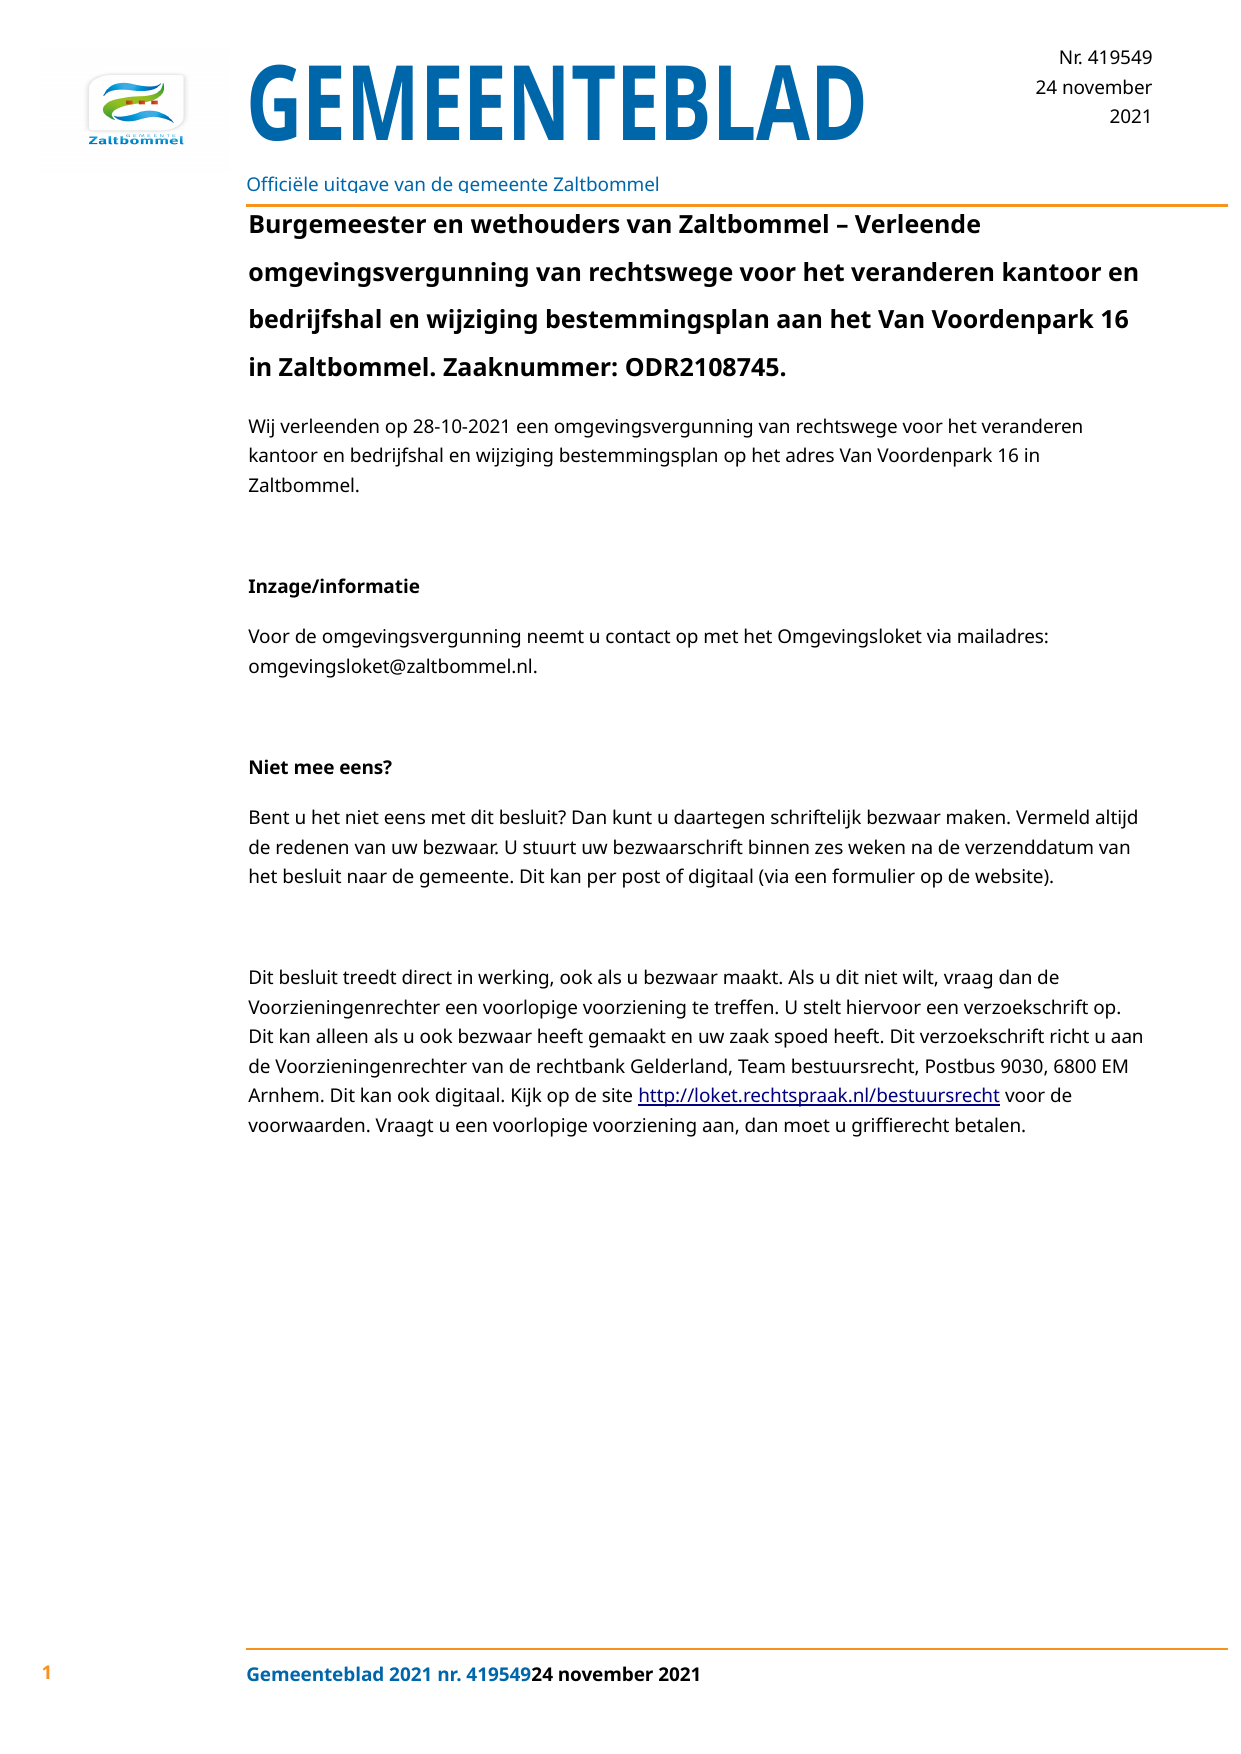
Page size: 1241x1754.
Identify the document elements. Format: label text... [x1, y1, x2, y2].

text Inzage/informatie [248, 573, 1152, 599]
text Wij verleenden op 28-10-2021 een omgevingsvergunning van rechtswege voor het veranderen kantoor en bedrijfshal en wijziging bestemmingsplan op het adres Van Voordenpark 16 in Zaltbommel. [248, 413, 1152, 498]
text Voor de omgevingsvergunning neemt u contact op met het Omgevingsloket via mailadres: omgevingsloket@zaltbommel.nl. [248, 623, 1152, 679]
text Dit besluit treedt direct in werking, ook als u bezwaar maakt. Als u dit niet wilt, vraag dan de Voorzieningenrechter een voorlopige voorziening te treffen. U stelt hiervoor een verzoekschrift op. Dit kan alleen als u ook bezwaar heeft gemaakt en uw zaak spoed heeft. Dit verzoekschrift richt u aan de Voorzieningenrechter van de rechtbank Gelderland, Team bestuursrecht, Postbus 9030, 6800 EM Arnhem. Dit kan ook digitaal. Kijk op de site http://loket.rechtspraak.nl/bestuursrecht voor de voorwaarden. Vraagt u een voorlopige voorziening aan, dan moet u griffierecht betalen. [248, 964, 1152, 1138]
picture [41, 47, 231, 172]
text Bent u het niet eens met dit besluit? Dan kunt u daartegen schriftelijk bezwaar maken. Vermeld altijd de redenen van uw bezwaar. U stuurt uw bezwaarschrift binnen zes weken na de verzenddatum van het besluit naar de gemeente. Dit kan per post of digitaal (via een formulier op de website). [248, 804, 1152, 889]
text Burgemeester en wethouders van Zaltbommel – Verleende omgevingsvergunning van rechtswege voor het veranderen kantoor en bedrijfshal en wijziging bestemmingsplan aan het Van Voordenpark 16 in Zaltbommel. Zaaknummer: ODR2108745. [248, 207, 1152, 384]
text Niet mee eens? [248, 754, 1152, 780]
